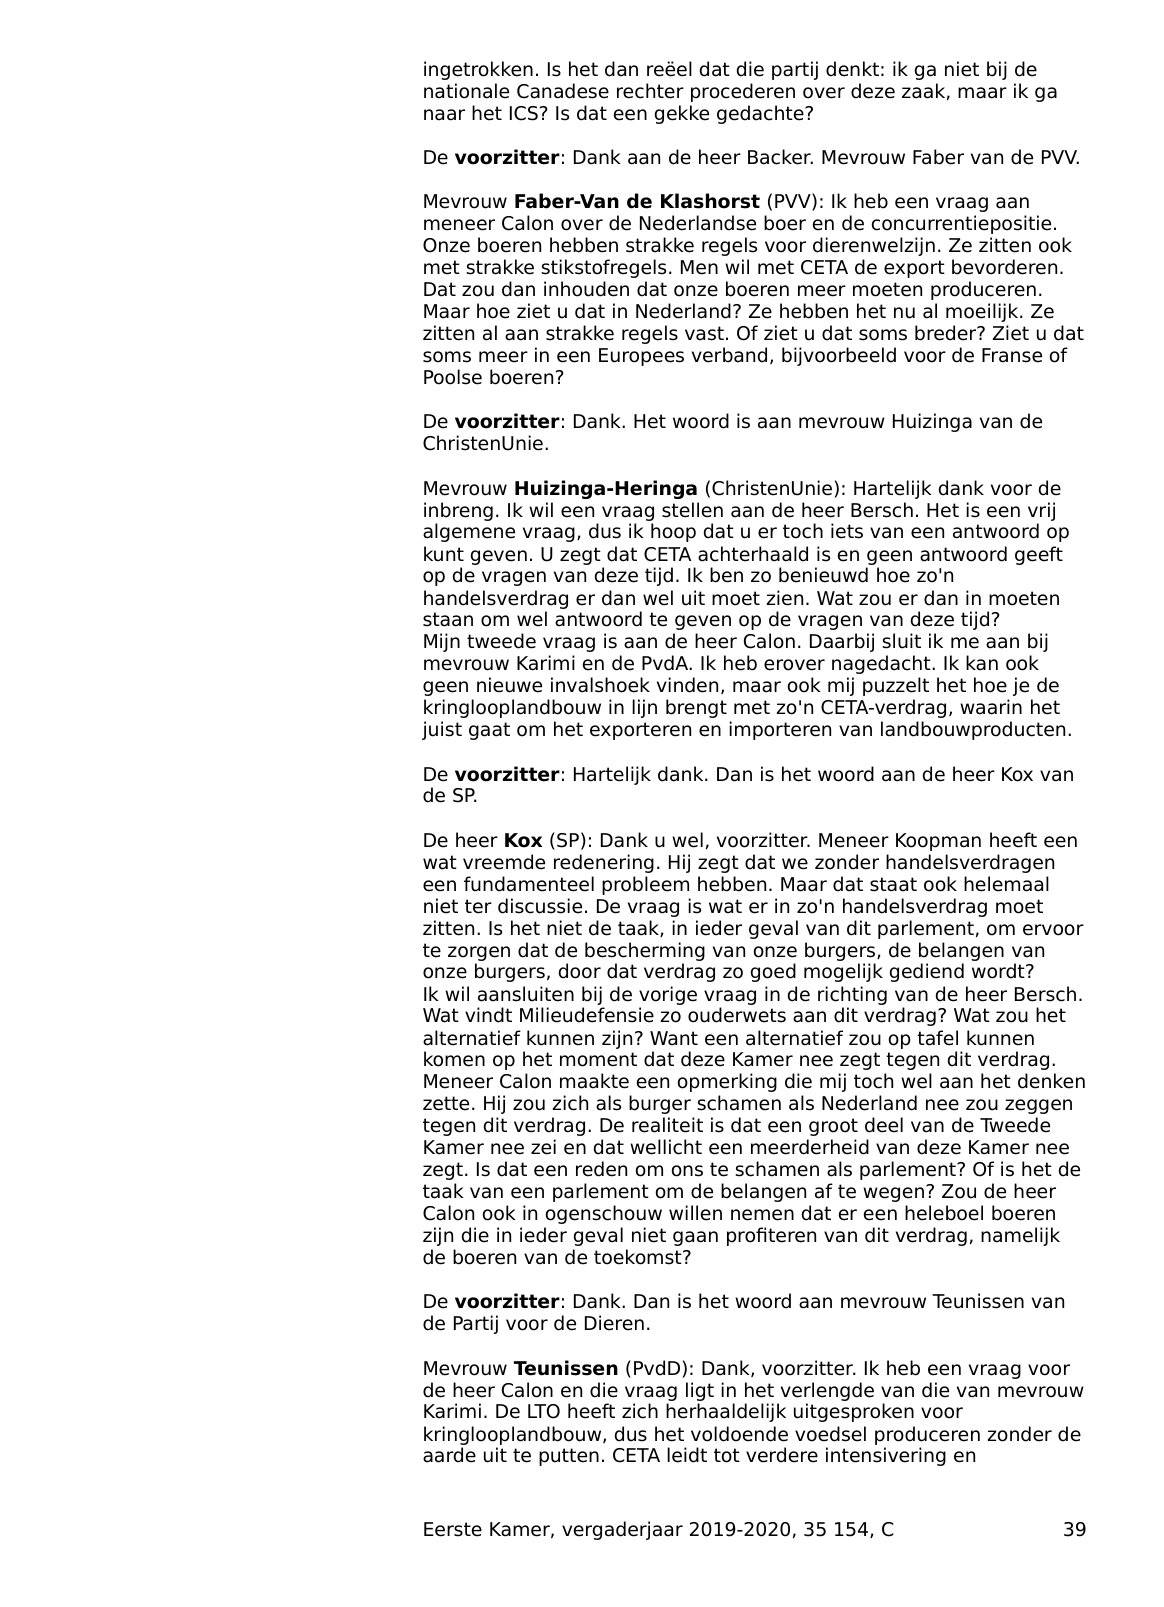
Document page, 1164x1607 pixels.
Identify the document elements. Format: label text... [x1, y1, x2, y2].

text De voorzitter: Dank. Dan is het woord aan mevrouw Teunissen van de Partij voor de Dieren. [422, 1291, 1087, 1335]
text Mijn tweede vraag is aan de heer Calon. Daarbij sluit ik me aan bij mevrouw Karimi en de PvdA. Ik heb erover nagedacht. Ik kan ook geen nieuwe invalshoek vinden, maar ook mij puzzelt het hoe je de kringlooplandbouw in lijn brengt met zo'n CETA-verdrag, waarin het juist gaat om het exporteren en importeren van landbouwproducten. [422, 631, 1087, 741]
text De voorzitter: Dank. Het woord is aan mevrouw Huizinga van de ChristenUnie. [422, 411, 1087, 455]
text Mevrouw Teunissen (PvdD): Dank, voorzitter. Ik heb een vraag voor de heer Calon en die vraag ligt in het verlengde van die van mevrouw Karimi. De LTO heeft zich herhaaldelijk uitgesproken voor kringlooplandbouw, dus het voldoende voedsel produceren zonder de aarde uit te putten. CETA leidt tot verdere intensivering en [422, 1357, 1087, 1467]
text De heer Kox (SP): Dank u wel, voorzitter. Meneer Koopman heeft een wat vreemde redenering. Hij zegt dat we zonder handelsverdragen een fundamenteel probleem hebben. Maar dat staat ook helemaal niet ter discussie. De vraag is wat er in zo'n handelsverdrag moet zitten. Is het niet de taak, in ieder geval van dit parlement, om ervoor te zorgen dat de bescherming van onze burgers, de belangen van onze burgers, door dat verdrag zo goed mogelijk gediend wordt? [422, 829, 1087, 983]
text Meneer Calon maakte een opmerking die mij toch wel aan het denken zette. Hij zou zich als burger schamen als Nederland nee zou zeggen tegen dit verdrag. De realiteit is dat een groot deel van de Tweede Kamer nee zei en dat wellicht een meerderheid van deze Kamer nee zegt. Is dat een reden om ons te schamen als parlement? Of is het de taak van een parlement om de belangen af te wegen? Zou de heer Calon ook in ogenschouw willen nemen dat er een heleboel boeren zijn die in ieder geval niet gaan profiteren van dit verdrag, namelijk de boeren van de toekomst? [422, 1071, 1087, 1269]
text De voorzitter: Dank aan de heer Backer. Mevrouw Faber van de PVV. [422, 147, 1087, 169]
text Ik wil aansluiten bij de vorige vraag in de richting van de heer Bersch. Wat vindt Milieudefensie zo ouderwets aan dit verdrag? Wat zou het alternatief kunnen zijn? Want een alternatief zou op tafel kunnen komen op het moment dat deze Kamer nee zegt tegen dit verdrag. [422, 983, 1087, 1071]
text De voorzitter: Hartelijk dank. Dan is het woord aan de heer Kox van de SP. [422, 763, 1087, 807]
text Mevrouw Faber-Van de Klashorst (PVV): Ik heb een vraag aan meneer Calon over de Nederlandse boer en de concurrentiepositie. Onze boeren hebben strakke regels voor dierenwelzijn. Ze zitten ook met strakke stikstofregels. Men wil met CETA de export bevorderen. Dat zou dan inhouden dat onze boeren meer moeten produceren. Maar hoe ziet u dat in Nederland? Ze hebben het nu al moeilijk. Ze zitten al aan strakke regels vast. Of ziet u dat soms breder? Ziet u dat soms meer in een Europees verband, bijvoorbeeld voor de Franse of Poolse boeren? [422, 191, 1087, 389]
text Mevrouw Huizinga-Heringa (ChristenUnie): Hartelijk dank voor de inbreng. Ik wil een vraag stellen aan de heer Bersch. Het is een vrij algemene vraag, dus ik hoop dat u er toch iets van een antwoord op kunt geven. U zegt dat CETA achterhaald is en geen antwoord geeft op de vragen van deze tijd. Ik ben zo benieuwd hoe zo'n handelsverdrag er dan wel uit moet zien. Wat zou er dan in moeten staan om wel antwoord te geven op de vragen van deze tijd? [422, 477, 1087, 631]
text ingetrokken. Is het dan reëel dat die partij denkt: ik ga niet bij de nationale Canadese rechter procederen over deze zaak, maar ik ga naar het ICS? Is dat een gekke gedachte? [422, 59, 1087, 125]
